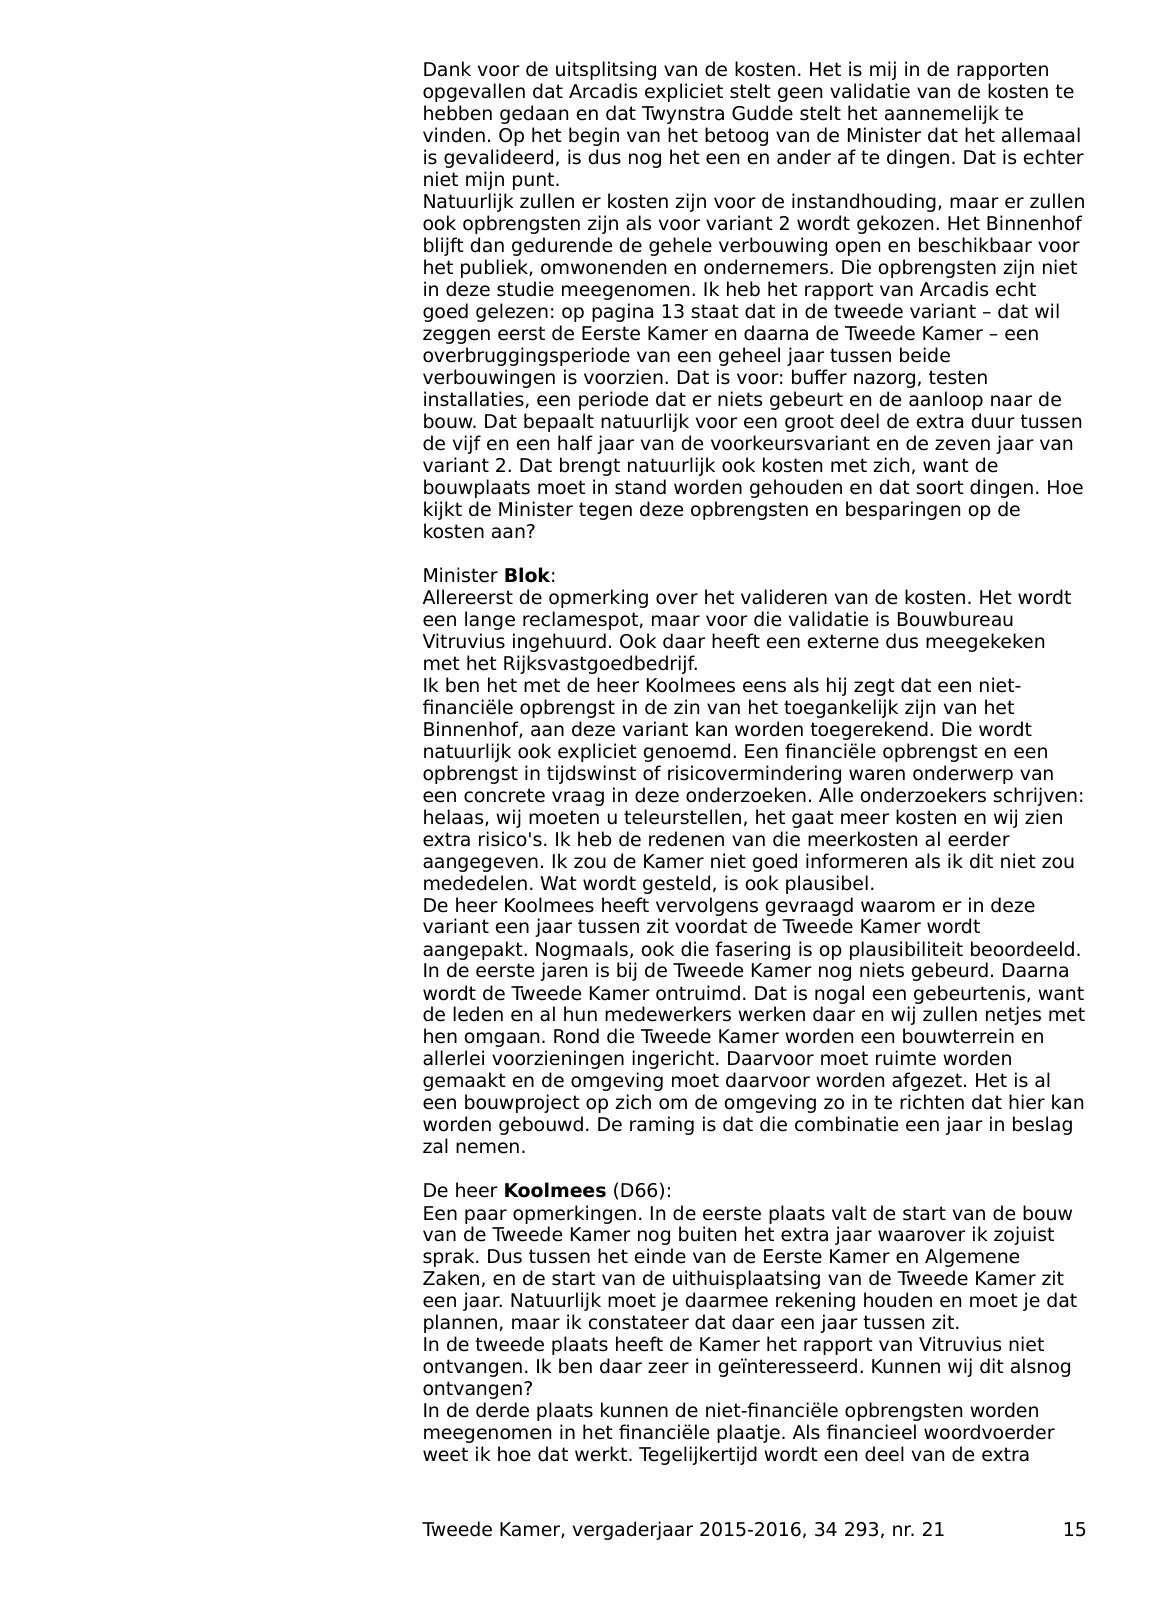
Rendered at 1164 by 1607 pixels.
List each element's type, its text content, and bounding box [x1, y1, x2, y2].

text De heer Koolmees (D66): [422, 1180, 1087, 1202]
text Minister Blok: [422, 565, 1087, 587]
text Dank voor de uitsplitsing van de kosten. Het is mij in de rapporten opgevallen dat Arcadis expliciet stelt geen validatie van de kosten te hebben gedaan en dat Twynstra Gudde stelt het aannemelijk te vinden. Op het begin van het betoog van de Minister dat het allemaal is gevalideerd, is dus nog het een en ander af te dingen. Dat is echter niet mijn punt. [422, 59, 1087, 191]
text Een paar opmerkingen. In de eerste plaats valt de start van de bouw van de Tweede Kamer nog buiten het extra jaar waarover ik zojuist sprak. Dus tussen het einde van de Eerste Kamer en Algemene Zaken, en de start van de uithuisplaatsing van de Tweede Kamer zit een jaar. Natuurlijk moet je daarmee rekening houden en moet je dat plannen, maar ik constateer dat daar een jaar tussen zit. [422, 1202, 1087, 1334]
text In de tweede plaats heeft de Kamer het rapport van Vitruvius niet ontvangen. Ik ben daar zeer in geïnteresseerd. Kunnen wij dit alsnog ontvangen? [422, 1334, 1087, 1400]
text Ik ben het met de heer Koolmees eens als hij zegt dat een niet-financiële opbrengst in de zin van het toegankelijk zijn van het Binnenhof, aan deze variant kan worden toegerekend. Die wordt natuurlijk ook expliciet genoemd. Een financiële opbrengst en een opbrengst in tijdswinst of risicovermindering waren onderwerp van een concrete vraag in deze onderzoeken. Alle onderzoekers schrijven: helaas, wij moeten u teleurstellen, het gaat meer kosten en wij zien extra risico's. Ik heb de redenen van die meerkosten al eerder aangegeven. Ik zou de Kamer niet goed informeren als ik dit niet zou mededelen. Wat wordt gesteld, is ook plausibel. [422, 675, 1087, 894]
text De heer Koolmees heeft vervolgens gevraagd waarom er in deze variant een jaar tussen zit voordat de Tweede Kamer wordt aangepakt. Nogmaals, ook die fasering is op plausibiliteit beoordeeld. In de eerste jaren is bij de Tweede Kamer nog niets gebeurd. Daarna wordt de Tweede Kamer ontruimd. Dat is nogal een gebeurtenis, want de leden en al hun medewerkers werken daar en wij zullen netjes met hen omgaan. Rond die Tweede Kamer worden een bouwterrein en allerlei voorzieningen ingericht. Daarvoor moet ruimte worden gemaakt en de omgeving moet daarvoor worden afgezet. Het is al een bouwproject op zich om de omgeving zo in te richten dat hier kan worden gebouwd. De raming is dat die combinatie een jaar in beslag zal nemen. [422, 894, 1087, 1158]
text Natuurlijk zullen er kosten zijn voor de instandhouding, maar er zullen ook opbrengsten zijn als voor variant 2 wordt gekozen. Het Binnenhof blijft dan gedurende de gehele verbouwing open en beschikbaar voor het publiek, omwonenden en ondernemers. Die opbrengsten zijn niet in deze studie meegenomen. Ik heb het rapport van Arcadis echt goed gelezen: op pagina 13 staat dat in de tweede variant – dat wil zeggen eerst de Eerste Kamer en daarna de Tweede Kamer – een overbruggingsperiode van een geheel jaar tussen beide verbouwingen is voorzien. Dat is voor: buffer nazorg, testen installaties, een periode dat er niets gebeurt en de aanloop naar de bouw. Dat bepaalt natuurlijk voor een groot deel de extra duur tussen de vijf en een half jaar van de voorkeursvariant en de zeven jaar van variant 2. Dat brengt natuurlijk ook kosten met zich, want de bouwplaats moet in stand worden gehouden en dat soort dingen. Hoe kijkt de Minister tegen deze opbrengsten en besparingen op de kosten aan? [422, 191, 1087, 543]
text In de derde plaats kunnen de niet-financiële opbrengsten worden meegenomen in het financiële plaatje. Als financieel woordvoerder weet ik hoe dat werkt. Tegelijkertijd wordt een deel van de extra [422, 1400, 1087, 1466]
text Allereerst de opmerking over het valideren van de kosten. Het wordt een lange reclamespot, maar voor die validatie is Bouwbureau Vitruvius ingehuurd. Ook daar heeft een externe dus meegekeken met het Rijksvastgoedbedrijf. [422, 587, 1087, 675]
